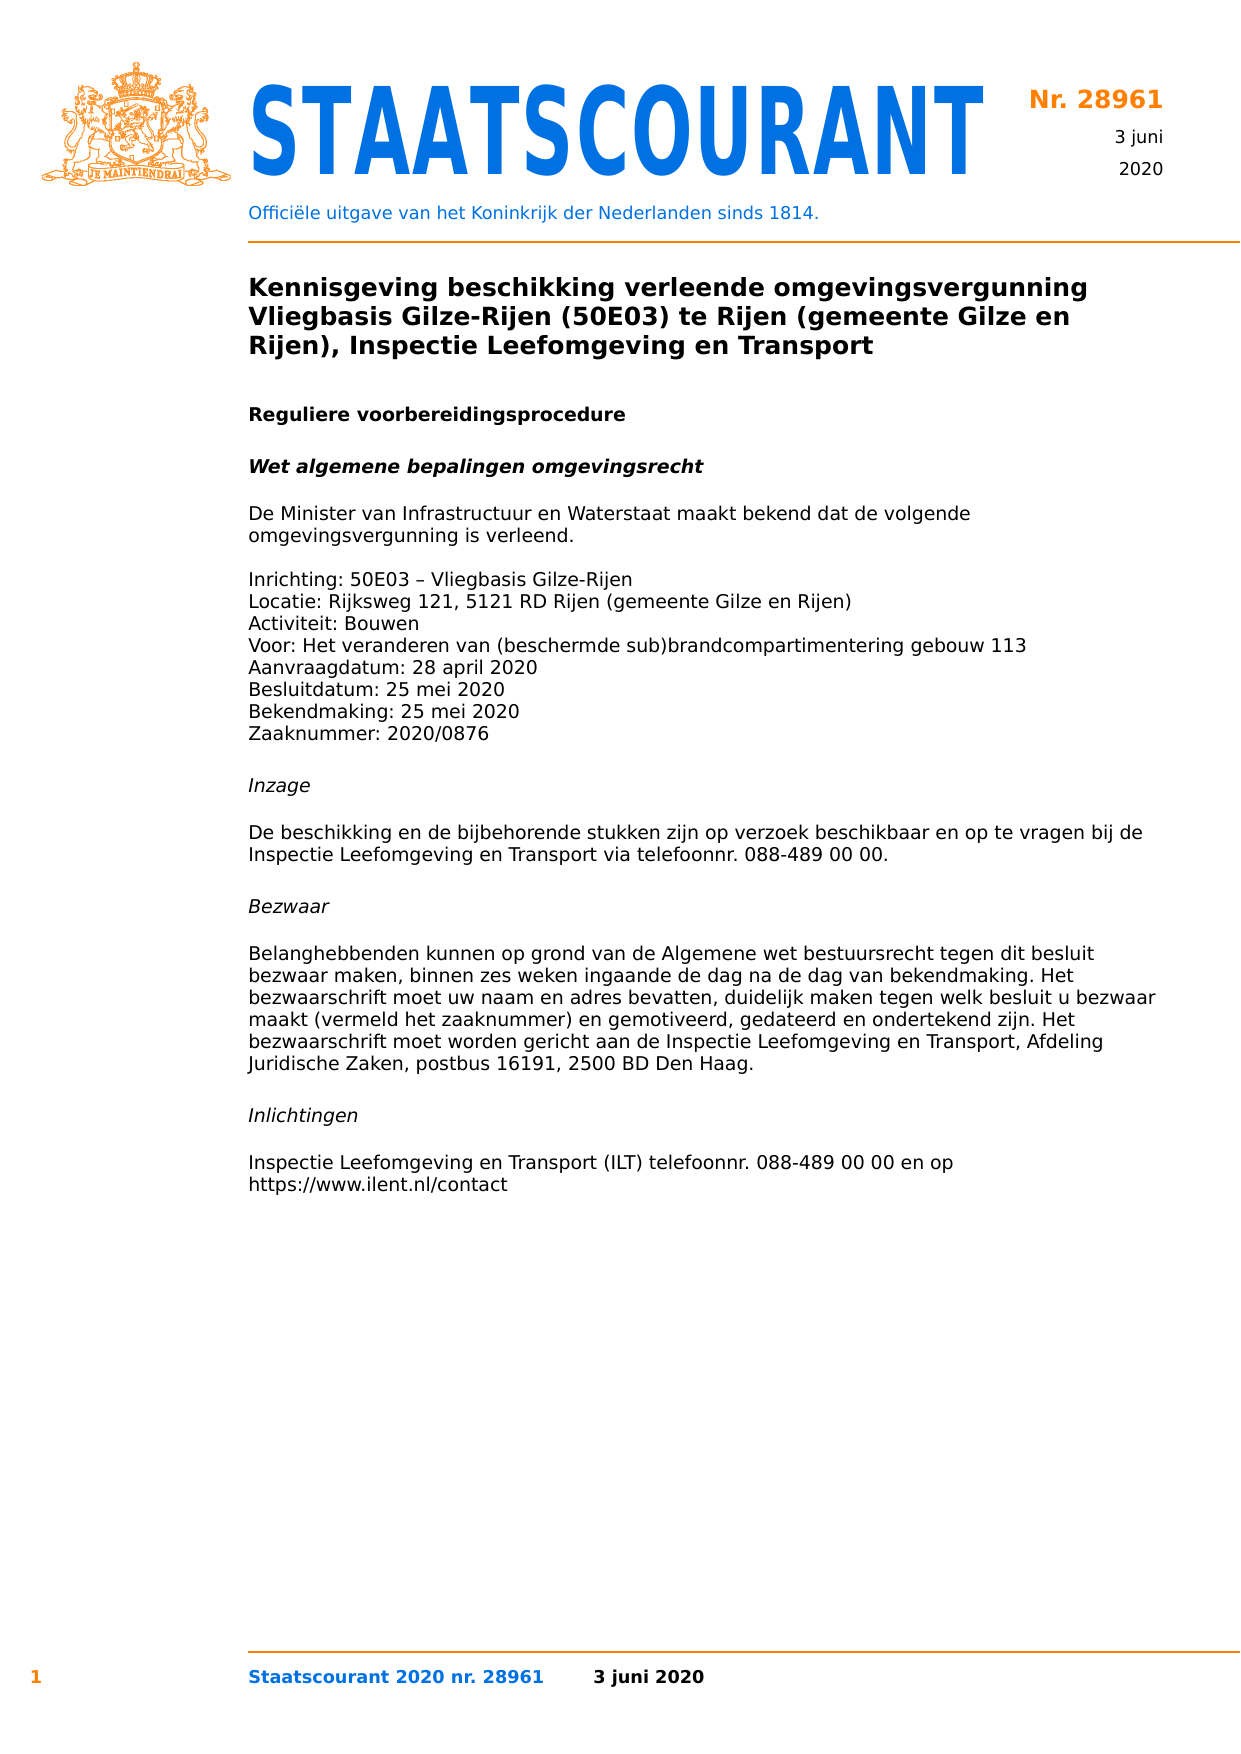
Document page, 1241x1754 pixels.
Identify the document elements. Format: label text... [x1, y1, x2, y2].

subtitle Inlichtingen [248, 1105, 1163, 1127]
text De beschikking en de bijbehorende stukken zijn op verzoek beschikbaar en op te vragen bij de Inspectie Leefomgeving en Transport via telefoonnr. 088-489 00 00. [248, 822, 1163, 866]
text Voor: Het veranderen van (beschermde sub)brandcompartimentering gebouw 113 [248, 635, 1163, 657]
text Inrichting: 50E03 – Vliegbasis Gilze-Rijen [248, 569, 1163, 591]
text Belanghebbenden kunnen op grond van de Algemene wet bestuursrecht tegen dit besluit bezwaar maken, binnen zes weken ingaande de dag na de dag van bekendmaking. Het bezwaarschrift moet uw naam en adres bevatten, duidelijk maken tegen welk besluit u bezwaar maakt (vermeld het zaaknummer) en gemotiveerd, gedateerd en ondertekend zijn. Het bezwaarschrift moet worden gericht aan de Inspectie Leefomgeving en Transport, Afdeling Juridische Zaken, postbus 16191, 2500 BD Den Haag. [248, 943, 1163, 1075]
table_header STAATSCOURANT [248, 62, 998, 203]
picture [41, 62, 231, 186]
text Aanvraagdatum: 28 april 2020 [248, 657, 1163, 679]
text Besluitdatum: 25 mei 2020 [248, 679, 1163, 701]
text Inspectie Leefomgeving en Transport (ILT) telefoonnr. 088-489 00 00 en op https://www.ilent.nl/contact [248, 1152, 1163, 1196]
table_header Nr. 28961 [998, 62, 1240, 121]
subtitle Bezwaar [248, 896, 1163, 918]
text Activiteit: Bouwen [248, 613, 1163, 635]
text Bekendmaking: 25 mei 2020 [248, 701, 1163, 723]
table_cell 2020 [998, 153, 1240, 203]
subtitle Reguliere voorbereidingsprocedure [248, 404, 1163, 426]
table_cell 3 juni [998, 121, 1240, 153]
table_cell Officiële uitgave van het Koninkrijk der Nederlanden sinds 1814. [248, 203, 1240, 241]
subtitle Wet algemene bepalingen omgevingsrecht [248, 456, 1163, 478]
subtitle Kennisgeving beschikking verleende omgevingsvergunning Vliegbasis Gilze-Rijen (50E03) te Rijen (gemeente Gilze en Rijen), Inspectie Leefomgeving en Transport [248, 273, 1163, 361]
text Zaaknummer: 2020/0876 [248, 723, 1163, 745]
text De Minister van Infrastructuur en Waterstaat maakt bekend dat de volgende omgevingsvergunning is verleend. [248, 503, 1163, 547]
subtitle Inzage [248, 775, 1163, 797]
table_header [25, 62, 248, 241]
text Locatie: Rijksweg 121, 5121 RD Rijen (gemeente Gilze en Rijen) [248, 591, 1163, 613]
